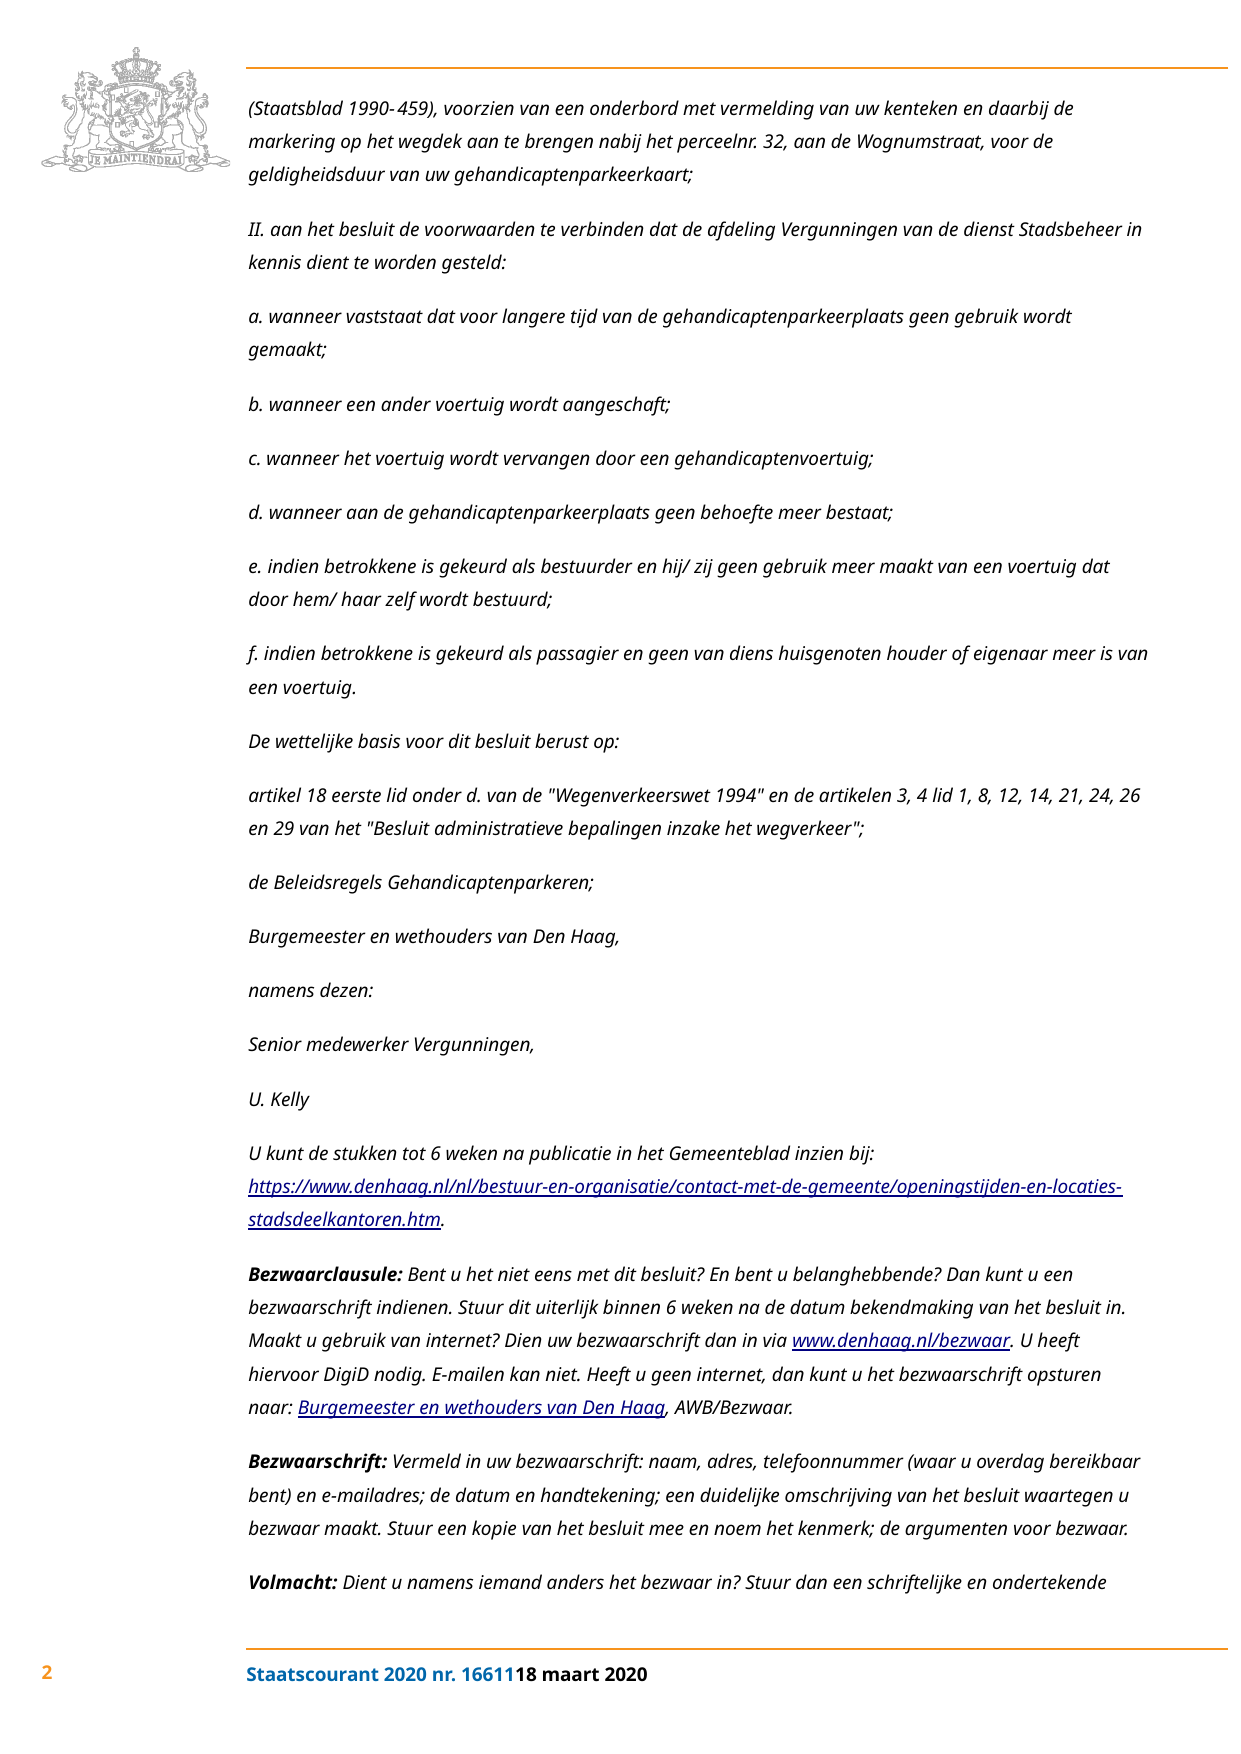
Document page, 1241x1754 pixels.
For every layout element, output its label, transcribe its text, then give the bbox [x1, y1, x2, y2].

text Senior medewerker Vergunningen, [248, 1032, 1152, 1057]
text Bezwaarclausule: Bent u het niet eens met dit besluit? En bent u belanghebbende? Dan kunt u een bezwaarschrift indienen. Stuur dit uiterlijk binnen 6 weken na de datum bekendmaking van het besluit in. Maakt u gebruik van internet? Dien uw bezwaarschrift dan in via www.denhaag.nl/bezwaar. U heeft hiervoor DigiD nodig. E-mailen kan niet. Heeft u geen internet, dan kunt u het bezwaarschrift opsturen naar: Burgemeester en wethouders van Den Haag, AWB/Bezwaar. [248, 1261, 1152, 1420]
text f. indien betrokkene is gekeurd als passagier en geen van diens huisgenoten houder of eigenaar meer is van een voertuig. [248, 640, 1152, 699]
text a. wanneer vaststaat dat voor langere tijd van de gehandicaptenparkeerplaats geen gebruik wordt gemaakt; [248, 303, 1152, 362]
text II. aan het besluit de voorwaarden te verbinden dat de afdeling Vergunningen van de dienst Stadsbeheer in kennis dient te worden gesteld: [248, 216, 1152, 275]
text artikel 18 eerste lid onder d. van de "Wegenverkeerswet 1994" en de artikelen 3, 4 lid 1, 8, 12, 14, 21, 24, 26 en 29 van het "Besluit administratieve bepalingen inzake het wegverkeer"; [248, 782, 1152, 841]
text De wettelijke basis voor dit besluit berust op: [248, 728, 1152, 754]
text Bezwaarschrift: Vermeld in uw bezwaarschrift: naam, adres, telefoonnummer (waar u overdag bereikbaar bent) en e-mailadres; de datum en handtekening; een duidelijke omschrijving van het besluit waartegen u bezwaar maakt. Stuur een kopie van het besluit mee en noem het kenmerk; de argumenten voor bezwaar. [248, 1448, 1152, 1541]
text d. wanneer aan de gehandicaptenparkeerplaats geen behoefte meer bestaat; [248, 499, 1152, 524]
text U kunt de stukken tot 6 weken na publicatie in het Gemeenteblad inzien bij: https://www.denhaag.nl/nl/bestuur-en-organisatie/contact-met-de-gemeente/openingstijden-en-locaties-stadsdeelkantoren.htm. [248, 1140, 1152, 1232]
text namens dezen: [248, 978, 1152, 1003]
text b. wanneer een ander voertuig wordt aangeschaft; [248, 391, 1152, 416]
text c. wanneer het voertuig wordt vervangen door een gehandicaptenvoertuig; [248, 445, 1152, 471]
text e. indien betrokkene is gekeurd als bestuurder en hij/ zij geen gebruik meer maakt van een voertuig dat door hem/ haar zelf wordt bestuurd; [248, 553, 1152, 612]
text de Beleidsregels Gehandicaptenparkeren; [248, 869, 1152, 895]
picture [41, 47, 231, 172]
text Burgemeester en wethouders van Den Haag, [248, 923, 1152, 949]
text U. Kelly [248, 1086, 1152, 1111]
text (Staatsblad 1990‑459), voorzien van een onderbord met vermelding van uw kenteken en daarbij de markering op het wegdek aan te brengen nabij het perceelnr. 32, aan de Wognumstraat, voor de geldigheidsduur van uw gehandicaptenparkeerkaart; [248, 95, 1152, 187]
text Volmacht: Dient u namens iemand anders het bezwaar in? Stuur dan een schriftelijke en ondertekende [248, 1569, 1152, 1595]
